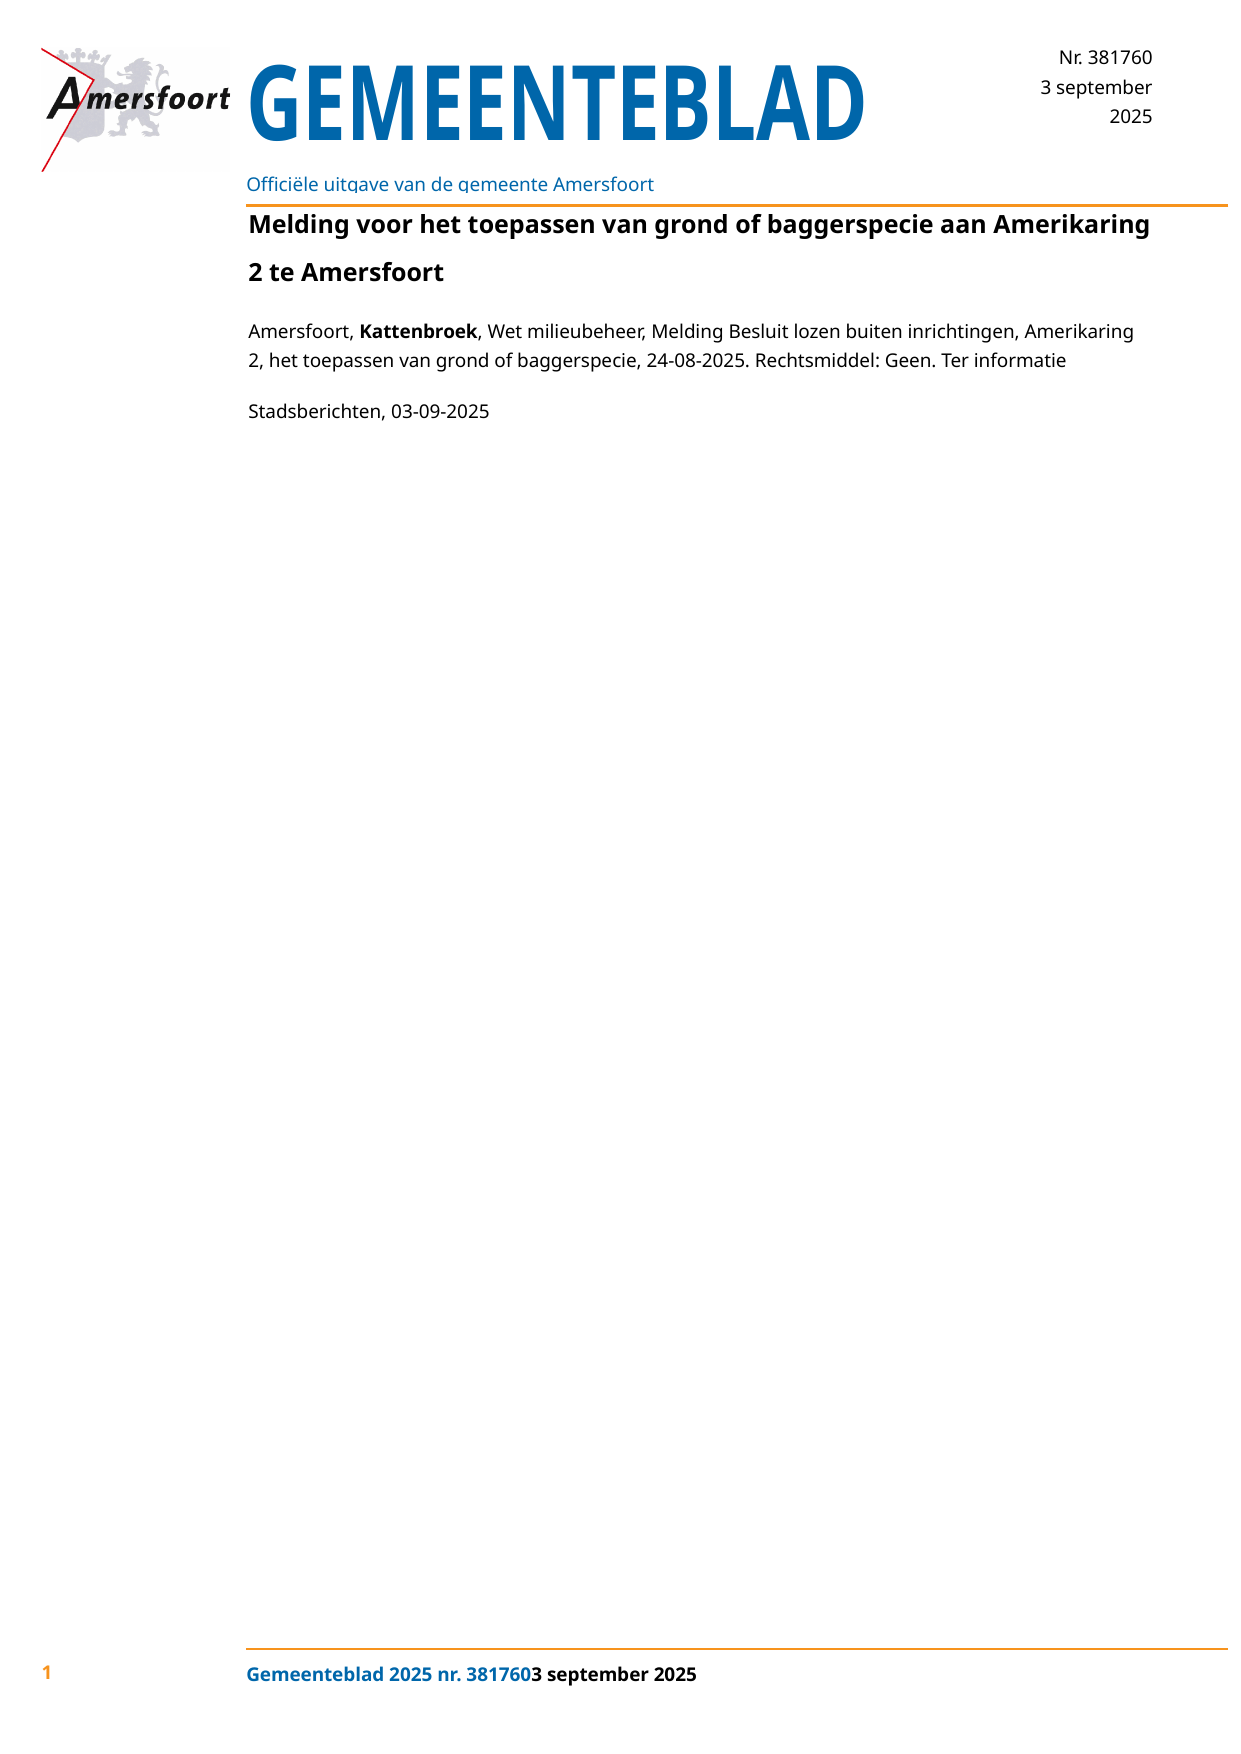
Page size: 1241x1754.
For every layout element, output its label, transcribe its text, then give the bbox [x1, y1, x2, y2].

picture [41, 47, 231, 172]
text Melding voor het toepassen van grond of baggerspecie aan Amerikaring 2 te Amersfoort [248, 207, 1152, 288]
text Amersfoort, Kattenbroek, Wet milieubeheer, Melding Besluit lozen buiten inrichtingen, Amerikaring 2, het toepassen van grond of baggerspecie, 24-08-2025. Rechtsmiddel: Geen. Ter informatie [248, 318, 1152, 373]
text Stadsberichten, 03-09-2025 [248, 398, 1152, 424]
